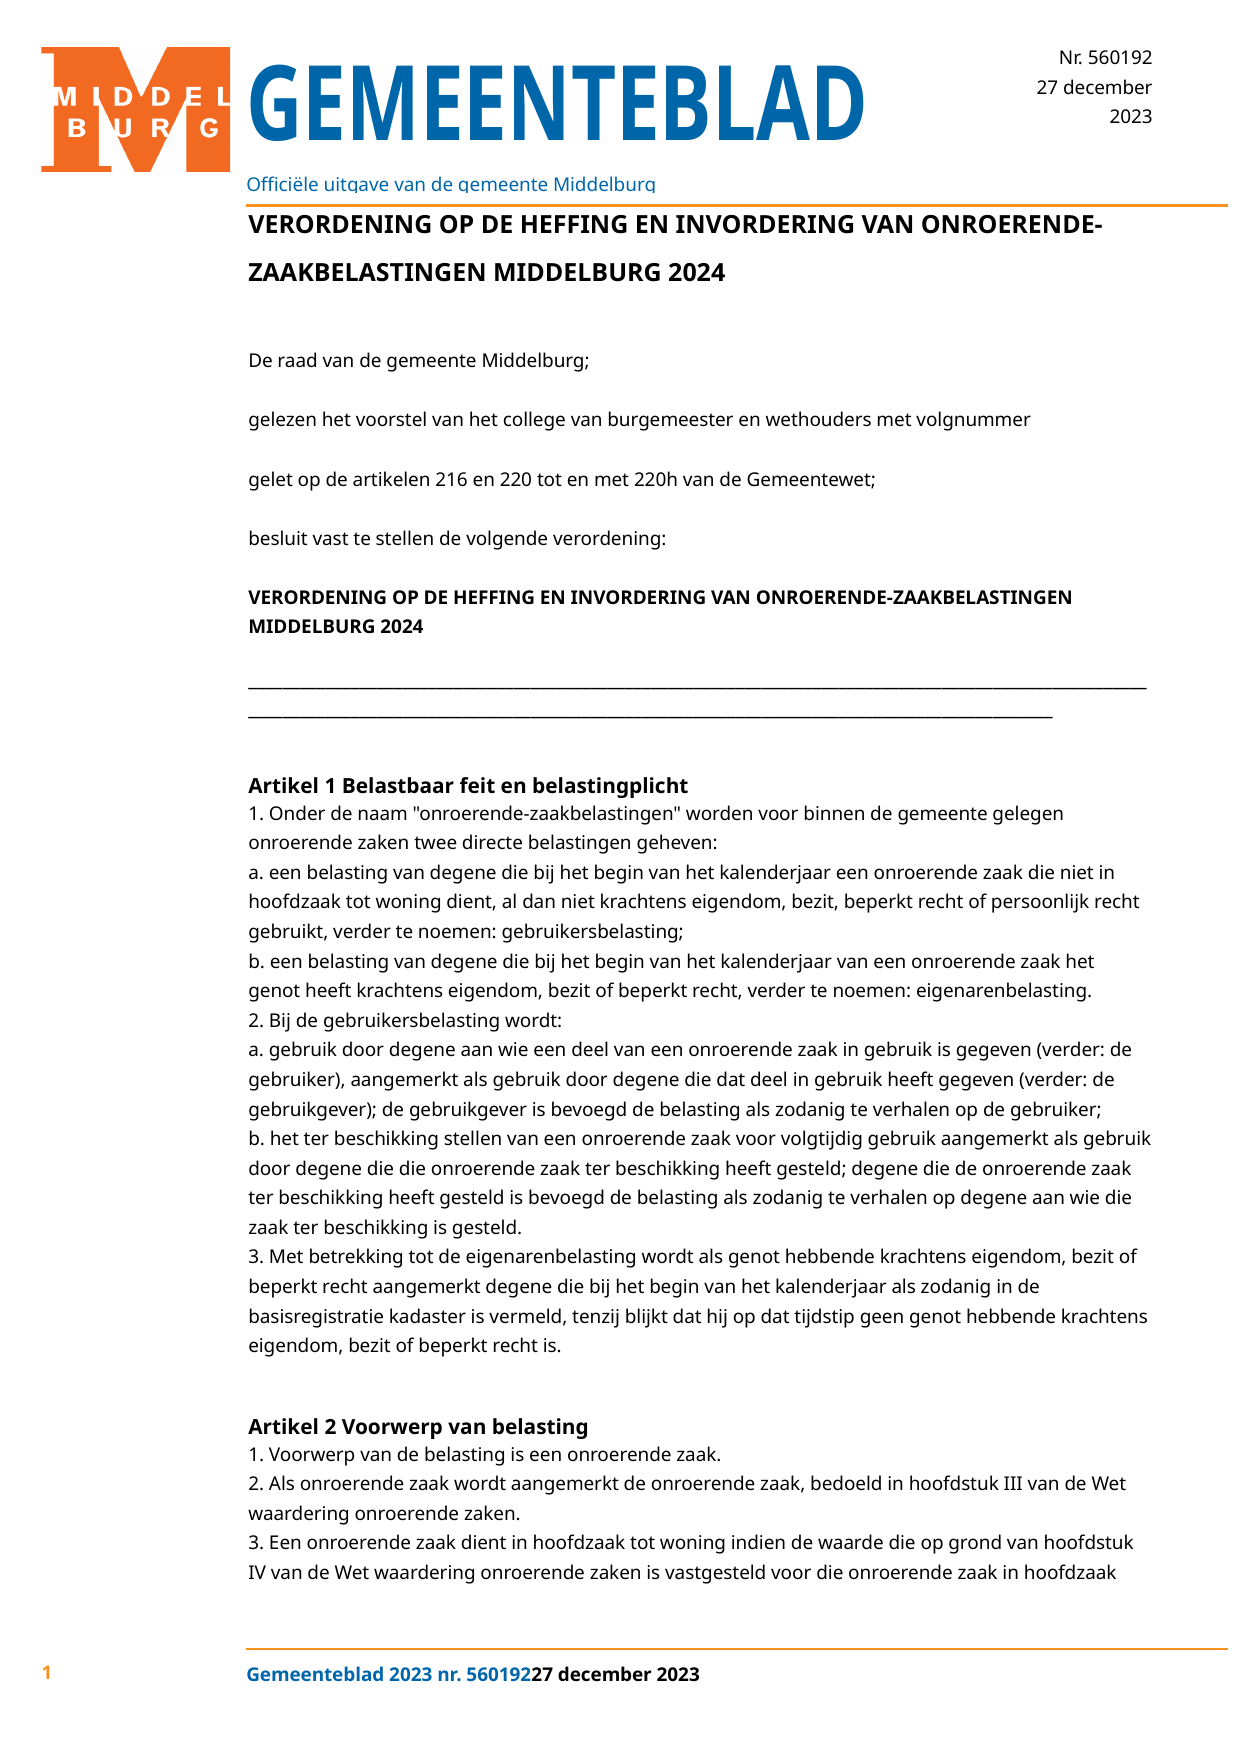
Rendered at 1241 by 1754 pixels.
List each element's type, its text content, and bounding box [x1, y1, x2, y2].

text besluit vast te stellen de volgende verordening: [248, 525, 1152, 551]
text VERORDENING OP DE HEFFING EN INVORDERING VAN ONROERENDE-ZAAKBELASTINGEN MIDDELBURG 2024 [248, 207, 1152, 288]
text Artikel 1 Belastbaar feit en belastingplicht [248, 771, 1152, 800]
text 2. Bij de gebruikersbelasting wordt: [248, 1007, 1152, 1033]
text _______________________________________________________________________________________________________________________________________________________________________________________________________ [248, 664, 1152, 721]
text gelet op de artikelen 216 en 220 tot en met 220h van de Gemeentewet; [248, 466, 1152, 492]
text 3. Met betrekking tot de eigenarenbelasting wordt als genot hebbende krachtens eigendom, bezit of beperkt recht aangemerkt degene die bij het begin van het kalenderjaar als zodanig in de basisregistratie kadaster is vermeld, tenzij blijkt dat hij op dat tijdstip geen genot hebbende krachtens eigendom, bezit of beperkt recht is. [248, 1244, 1152, 1358]
text 3. Een onroerende zaak dient in hoofdzaak tot woning indien de waarde die op grond van hoofdstuk IV van de Wet waardering onroerende zaken is vastgesteld voor die onroerende zaak in hoofdzaak [248, 1529, 1152, 1585]
text a. een belasting van degene die bij het begin van het kalenderjaar een onroerende zaak die niet in hoofdzaak tot woning dient, al dan niet krachtens eigendom, bezit, beperkt recht of persoonlijk recht gebruikt, verder te noemen: gebruikersbelasting; [248, 859, 1152, 944]
picture [41, 47, 231, 172]
text Artikel 2 Voorwerp van belasting [248, 1412, 1152, 1441]
text 2. Als onroerende zaak wordt aangemerkt de onroerende zaak, bedoeld in hoofdstuk III van de Wet waardering onroerende zaken. [248, 1470, 1152, 1526]
text 1. Voorwerp van de belasting is een onroerende zaak. [248, 1441, 1152, 1467]
text b. het ter beschikking stellen van een onroerende zaak voor volgtijdig gebruik aangemerkt als gebruik door degene die die onroerende zaak ter beschikking heeft gesteld; degene die de onroerende zaak ter beschikking heeft gesteld is bevoegd de belasting als zodanig te verhalen op degene aan wie die zaak ter beschikking is gesteld. [248, 1125, 1152, 1240]
text De raad van de gemeente Middelburg; [248, 347, 1152, 373]
text VERORDENING OP DE HEFFING EN INVORDERING VAN ONROERENDE-ZAAKBELASTINGEN MIDDELBURG 2024 [248, 584, 1152, 639]
text b. een belasting van degene die bij het begin van het kalenderjaar van een onroerende zaak het genot heeft krachtens eigendom, bezit of beperkt recht, verder te noemen: eigenarenbelasting. [248, 948, 1152, 1003]
text gelezen het voorstel van het college van burgemeester en wethouders met volgnummer [248, 407, 1152, 432]
text a. gebruik door degene aan wie een deel van een onroerende zaak in gebruik is gegeven (verder: de gebruiker), aangemerkt als gebruik door degene die dat deel in gebruik heeft gegeven (verder: de gebruikgever); de gebruikgever is bevoegd de belasting als zodanig te verhalen op de gebruiker; [248, 1037, 1152, 1121]
text 1. Onder de naam "onroerende-zaakbelastingen" worden voor binnen de gemeente gelegen onroerende zaken twee directe belastingen geheven: [248, 800, 1152, 855]
